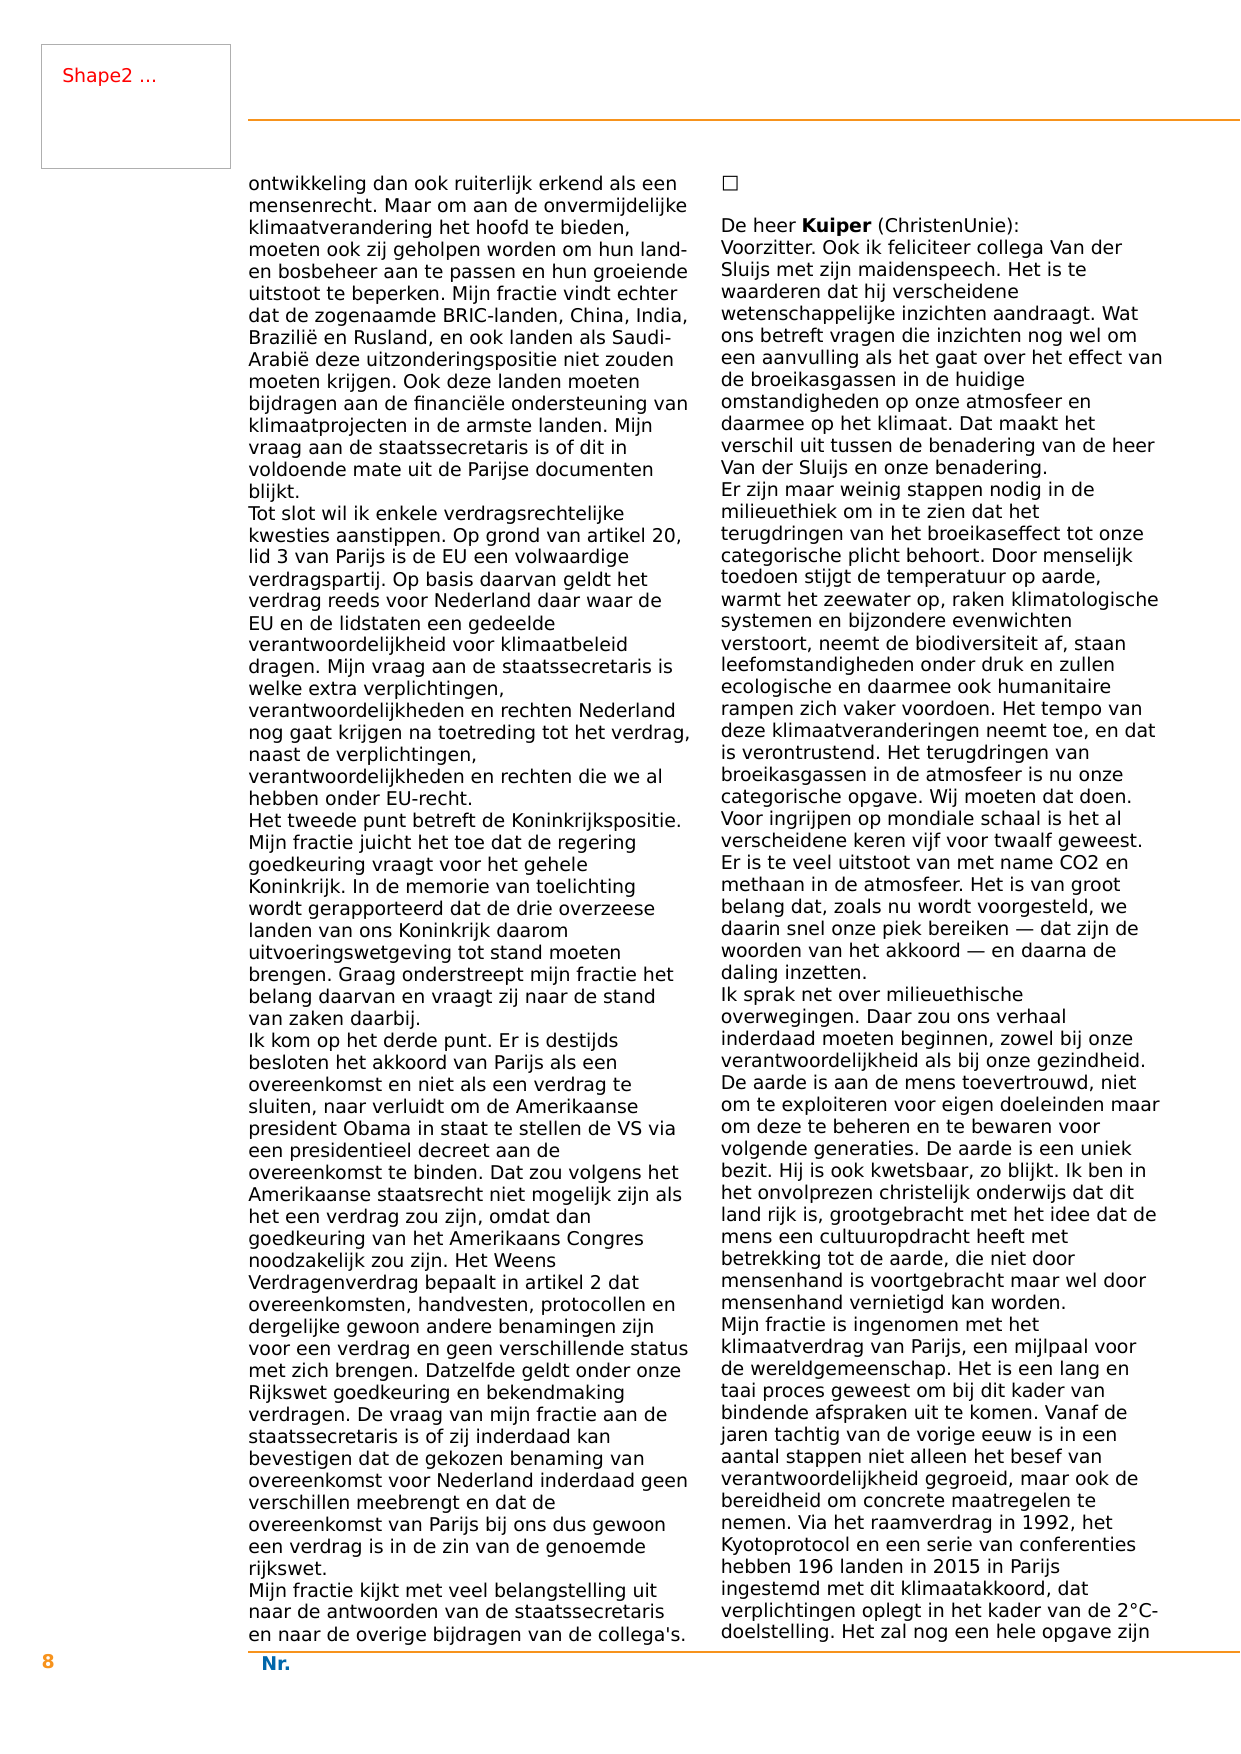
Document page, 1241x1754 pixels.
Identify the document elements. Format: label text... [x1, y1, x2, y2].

text De heer Kuiper (ChristenUnie): [721, 215, 1163, 237]
text Het tweede punt betreft de Koninkrijkspositie. Mijn fractie juicht het toe dat de regering goedkeuring vraagt voor het gehele Koninkrijk. In de memorie van toelichting wordt gerapporteerd dat de drie overzeese landen van ons Koninkrijk daarom uitvoeringswetgeving tot stand moeten brengen. Graag onderstreept mijn fractie het belang daarvan en vraagt zij naar de stand van zaken daarbij. [248, 810, 691, 1030]
text Mijn fractie kijkt met veel belangstelling uit naar de antwoorden van de staatssecretaris en naar de overige bijdragen van de collega's. [248, 1579, 691, 1645]
text Er zijn maar weinig stappen nodig in de milieuethiek om in te zien dat het terugdringen van het broeikaseffect tot onze categorische plicht behoort. Door menselijk toedoen stijgt de temperatuur op aarde, warmt het zeewater op, raken klimatologische systemen en bijzondere evenwichten verstoort, neemt de biodiversiteit af, staan leefomstandigheden onder druk en zullen ecologische en daarmee ook humanitaire rampen zich vaker voordoen. Het tempo van deze klimaatveranderingen neemt toe, en dat is verontrustend. Het terugdringen van broeikasgassen in de atmosfeer is nu onze categorische opgave. Wij moeten dat doen. Voor ingrijpen op mondiale schaal is het al verscheidene keren vijf voor twaalf geweest. Er is te veel uitstoot van met name CO2 en methaan in de atmosfeer. Het is van groot belang dat, zoals nu wordt voorgesteld, we daarin snel onze piek bereiken — dat zijn de woorden van het akkoord — en daarna de daling inzetten. [721, 478, 1163, 984]
text Voorzitter. Ook ik feliciteer collega Van der Sluijs met zijn maidenspeech. Het is te waarderen dat hij verscheidene wetenschappelijke inzichten aandraagt. Wat ons betreft vragen die inzichten nog wel om een aanvulling als het gaat over het effect van de broeikasgassen in de huidige omstandigheden op onze atmosfeer en daarmee op het klimaat. Dat maakt het verschil uit tussen de benadering van de heer Van der Sluijs en onze benadering. [721, 237, 1163, 478]
text ontwikkeling dan ook ruiterlijk erkend als een mensenrecht. Maar om aan de onvermijdelijke klimaatverandering het hoofd te bieden, moeten ook zij geholpen worden om hun land- en bosbeheer aan te passen en hun groeiende uitstoot te beperken. Mijn fractie vindt echter dat de zogenaamde BRIC-landen, China, India, Brazilië en Rusland, en ook landen als Saudi-Arabië deze uitzonderingspositie niet zouden moeten krijgen. Ook deze landen moeten bijdragen aan de financiële ondersteuning van klimaatprojecten in de armste landen. Mijn vraag aan de staatssecretaris is of dit in voldoende mate uit de Parijse documenten blijkt. [248, 173, 691, 502]
text ⬜ [721, 173, 1163, 195]
text Ik sprak net over milieuethische overwegingen. Daar zou ons verhaal inderdaad moeten beginnen, zowel bij onze verantwoordelijkheid als bij onze gezindheid. De aarde is aan de mens toevertrouwd, niet om te exploiteren voor eigen doeleinden maar om deze te beheren en te bewaren voor volgende generaties. De aarde is een uniek bezit. Hij is ook kwetsbaar, zo blijkt. Ik ben in het onvolprezen christelijk onderwijs dat dit land rijk is, grootgebracht met het idee dat de mens een cultuuropdracht heeft met betrekking tot de aarde, die niet door mensenhand is voortgebracht maar wel door mensenhand vernietigd kan worden. [721, 984, 1163, 1314]
text Mijn fractie is ingenomen met het klimaatverdrag van Parijs, een mijlpaal voor de wereldgemeenschap. Het is een lang en taai proces geweest om bij dit kader van bindende afspraken uit te komen. Vanaf de jaren tachtig van de vorige eeuw is in een aantal stappen niet alleen het besef van verantwoordelijkheid gegroeid, maar ook de bereidheid om concrete maatregelen te nemen. Via het raamverdrag in 1992, het Kyotoprotocol en een serie van conferenties hebben 196 landen in 2015 in Parijs ingestemd met dit klimaatakkoord, dat verplichtingen oplegt in het kader van de 2°C-doelstelling. Het zal nog een hele opgave zijn [721, 1314, 1163, 1643]
text Tot slot wil ik enkele verdragsrechtelijke kwesties aanstippen. Op grond van artikel 20, lid 3 van Parijs is de EU een volwaardige verdragspartij. Op basis daarvan geldt het verdrag reeds voor Nederland daar waar de EU en de lidstaten een gedeelde verantwoordelijkheid voor klimaatbeleid dragen. Mijn vraag aan de staatssecretaris is welke extra verplichtingen, verantwoordelijkheden en rechten Nederland nog gaat krijgen na toetreding tot het verdrag, naast de verplichtingen, verantwoordelijkheden en rechten die we al hebben onder EU-recht. [248, 502, 691, 810]
text Ik kom op het derde punt. Er is destijds besloten het akkoord van Parijs als een overeenkomst en niet als een verdrag te sluiten, naar verluidt om de Amerikaanse president Obama in staat te stellen de VS via een presidentieel decreet aan de overeenkomst te binden. Dat zou volgens het Amerikaanse staatsrecht niet mogelijk zijn als het een verdrag zou zijn, omdat dan goedkeuring van het Amerikaans Congres noodzakelijk zou zijn. Het Weens Verdragenverdrag bepaalt in artikel 2 dat overeenkomsten, handvesten, protocollen en dergelijke gewoon andere benamingen zijn voor een verdrag en geen verschillende status met zich brengen. Datzelfde geldt onder onze Rijkswet goedkeuring en bekendmaking verdragen. De vraag van mijn fractie aan de staatssecretaris is of zij inderdaad kan bevestigen dat de gekozen benaming van overeenkomst voor Nederland inderdaad geen verschillen meebrengt en dat de overeenkomst van Parijs bij ons dus gewoon een verdrag is in de zin van de genoemde rijkswet. [248, 1030, 691, 1579]
